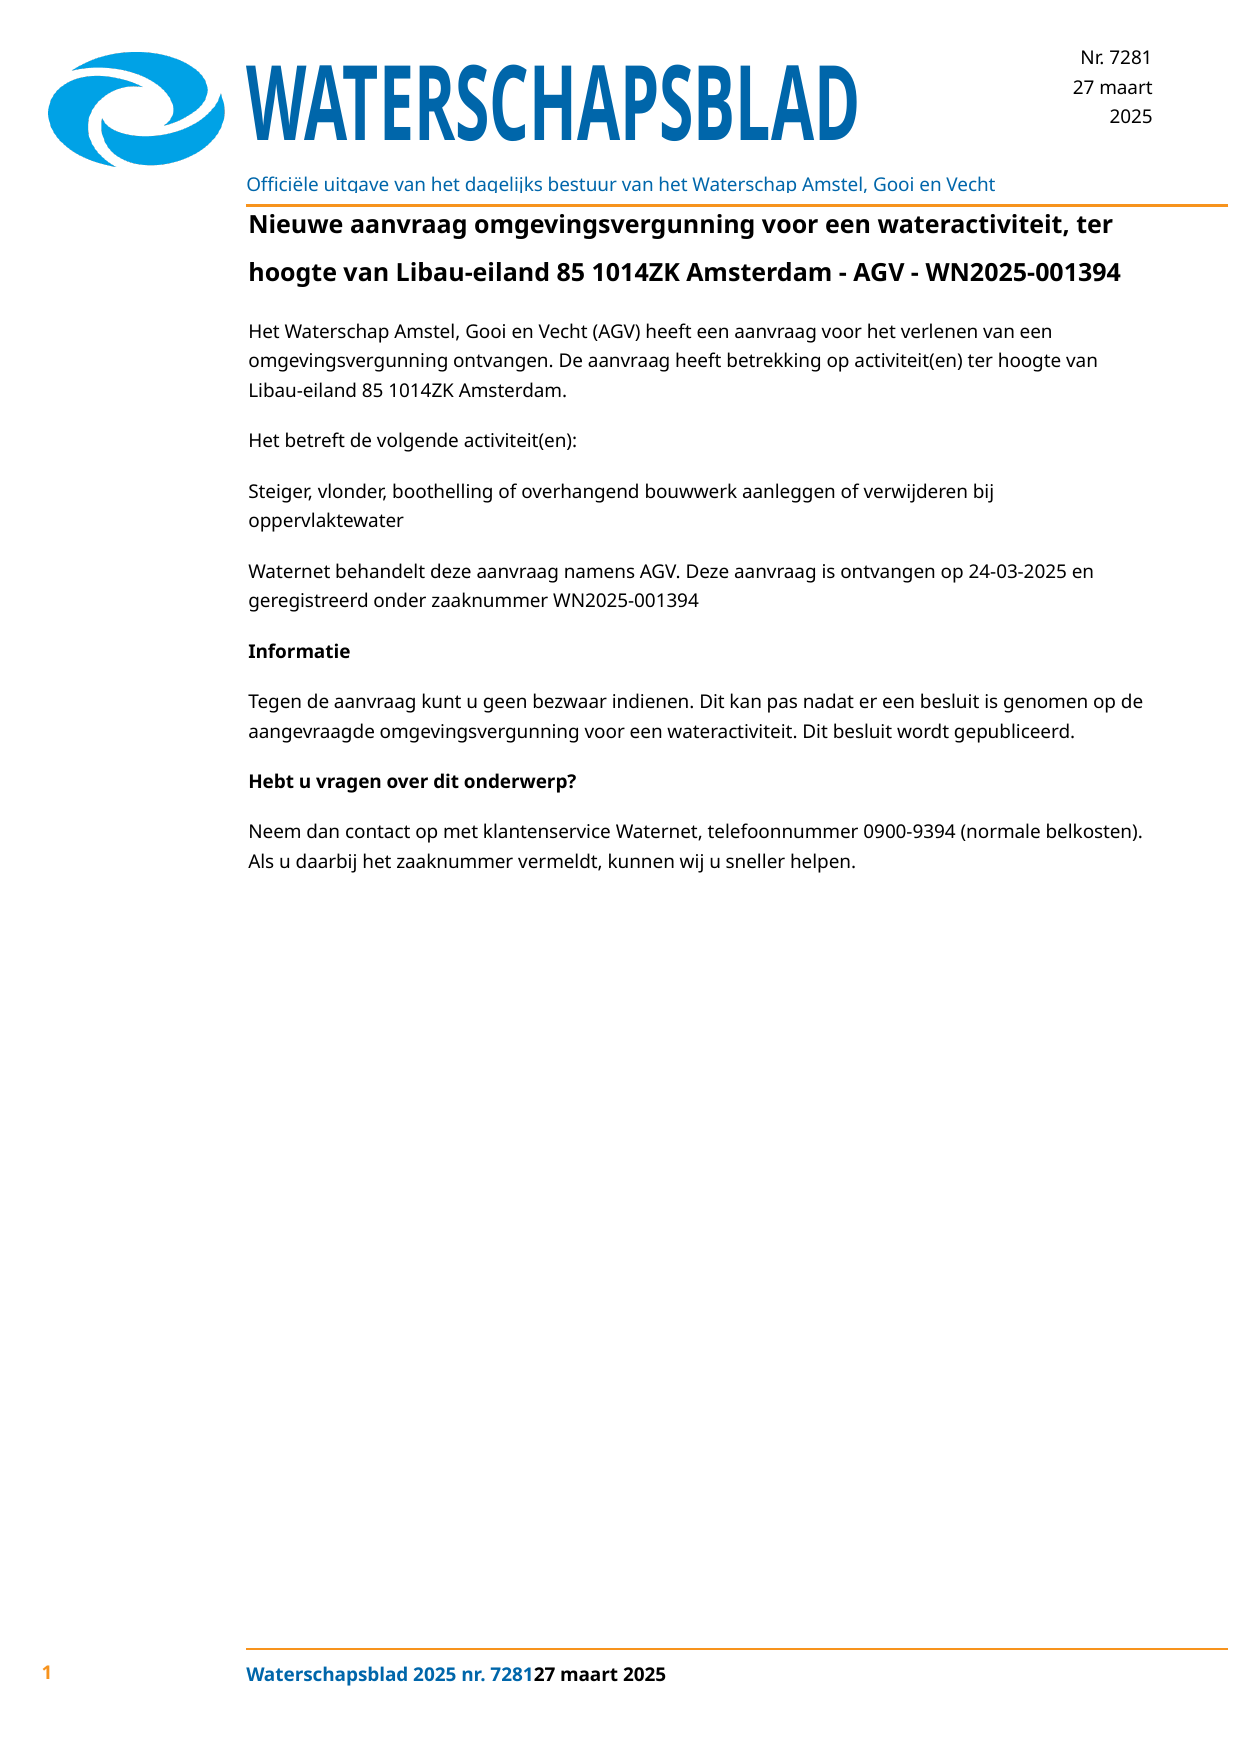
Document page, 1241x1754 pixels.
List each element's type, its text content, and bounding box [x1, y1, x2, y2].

text Tegen de aanvraag kunt u geen bezwaar indienen. Dit kan pas nadat er een besluit is genomen op de aangevraagde omgevingsvergunning voor een wateractiviteit. Dit besluit wordt gepubliceerd. [248, 688, 1152, 744]
text Informatie [248, 638, 1152, 664]
text Het Waterschap Amstel, Gooi en Vecht (AGV) heeft een aanvraag voor het verlenen van een omgevingsvergunning ontvangen. De aanvraag heeft betrekking op activiteit(en) ter hoogte van Libau-eiland 85 1014ZK Amsterdam. [248, 318, 1152, 403]
text Waternet behandelt deze aanvraag namens AGV. Deze aanvraag is ontvangen op 24-03-2025 en geregistreerd onder zaaknummer WN2025-001394 [248, 558, 1152, 613]
text Nieuwe aanvraag omgevingsvergunning voor een wateractiviteit, ter hoogte van Libau-eiland 85 1014ZK Amsterdam - AGV - WN2025-001394 [248, 207, 1152, 288]
text Steiger, vlonder, boothelling of overhangend bouwwerk aanleggen of verwijderen bij oppervlaktewater [248, 478, 1152, 533]
text Het betreft de volgende activiteit(en): [248, 427, 1152, 453]
text Neem dan contact op met klantenservice Waternet, telefoonnummer 0900-9394 (normale belkosten). Als u daarbij het zaaknummer vermeldt, kunnen wij u sneller helpen. [248, 819, 1152, 874]
text Hebt u vragen over dit onderwerp? [248, 768, 1152, 794]
picture [41, 47, 231, 172]
